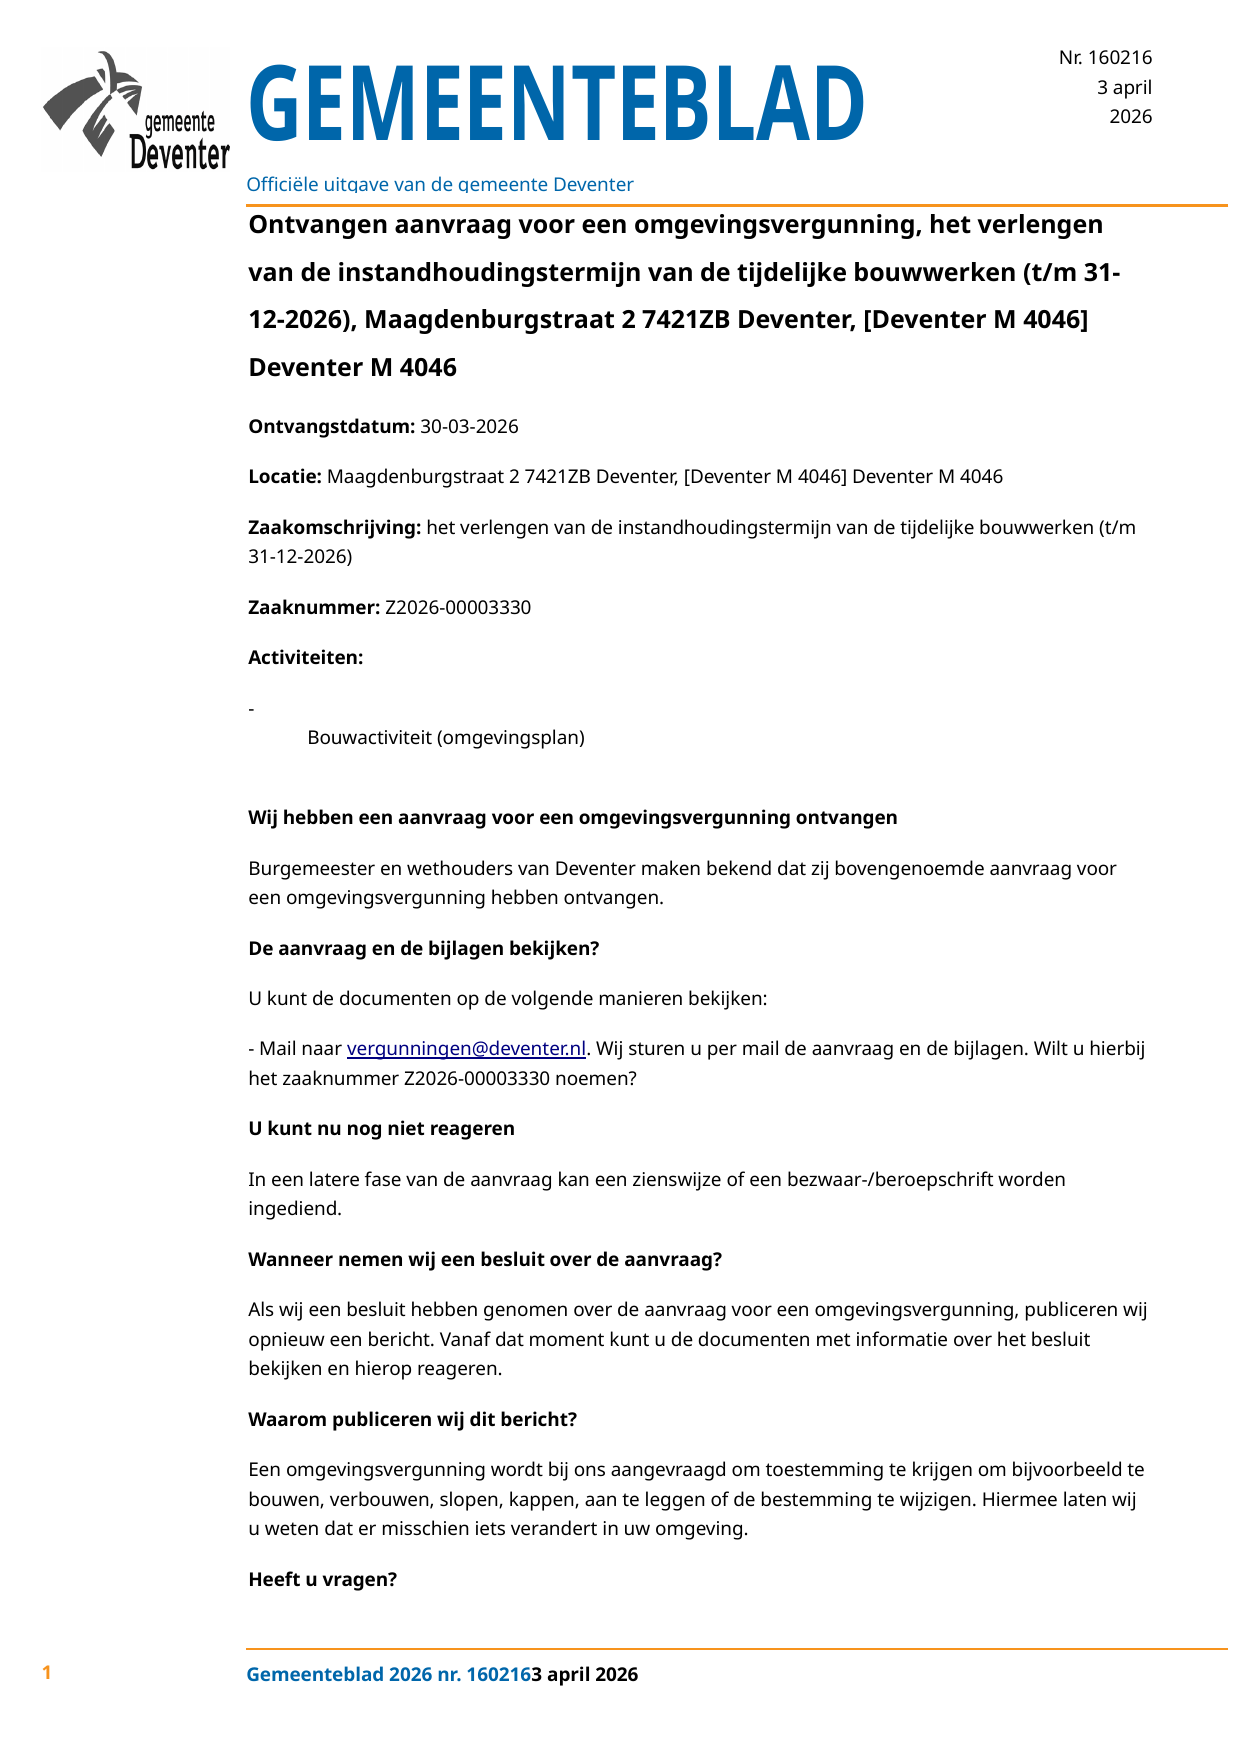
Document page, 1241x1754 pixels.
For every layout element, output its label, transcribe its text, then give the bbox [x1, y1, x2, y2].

text Burgemeester en wethouders van Deventer maken bekend dat zij bovengenoemde aanvraag voor een omgevingsvergunning hebben ontvangen. [248, 855, 1152, 910]
text Zaaknummer: Z2026-00003330 [248, 594, 1152, 620]
list Bouwactiviteit (omgevingsplan) [248, 724, 1152, 750]
text Wanneer nemen wij een besluit over de aanvraag? [248, 1246, 1152, 1272]
text Locatie: Maagdenburgstraat 2 7421ZB Deventer, [Deventer M 4046] Deventer M 4046 [248, 463, 1152, 489]
text Ontvangstdatum: 30-03-2026 [248, 413, 1152, 439]
text Heeft u vragen? [248, 1566, 1152, 1592]
text Ontvangen aanvraag voor een omgevingsvergunning, het verlengen van de instandhoudingstermijn van de tijdelijke bouwwerken (t/m 31-12-2026), Maagdenburgstraat 2 7421ZB Deventer, [Deventer M 4046] Deventer M 4046 [248, 207, 1152, 384]
text Activiteiten: [248, 644, 1152, 670]
text U kunt nu nog niet reageren [248, 1116, 1152, 1141]
text Wij hebben een aanvraag voor een omgevingsvergunning ontvangen [248, 804, 1152, 830]
text - Mail naar vergunningen@deventer.nl. Wij sturen u per mail de aanvraag en de bijlagen. Wilt u hierbij het zaaknummer Z2026-00003330 noemen? [248, 1036, 1152, 1091]
text Een omgevingsvergunning wordt bij ons aangevraagd om toestemming te krijgen om bijvoorbeeld te bouwen, verbouwen, slopen, kappen, aan te leggen of de bestemming te wijzigen. Hiermee laten wij u weten dat er misschien iets verandert in uw omgeving. [248, 1456, 1152, 1541]
text U kunt de documenten op de volgende manieren bekijken: [248, 985, 1152, 1011]
picture [41, 47, 231, 172]
text In een latere fase van de aanvraag kan een zienswijze of een bezwaar-/beroepschrift worden ingediend. [248, 1166, 1152, 1221]
text De aanvraag en de bijlagen bekijken? [248, 935, 1152, 961]
text Zaakomschrijving: het verlengen van de instandhoudingstermijn van de tijdelijke bouwwerken (t/m 31-12-2026) [248, 514, 1152, 569]
text Als wij een besluit hebben genomen over de aanvraag voor een omgevingsvergunning, publiceren wij opnieuw een bericht. Vanaf dat moment kunt u de documenten met informatie over het besluit bekijken en hierop reageren. [248, 1296, 1152, 1381]
text Waarom publiceren wij dit bericht? [248, 1406, 1152, 1432]
